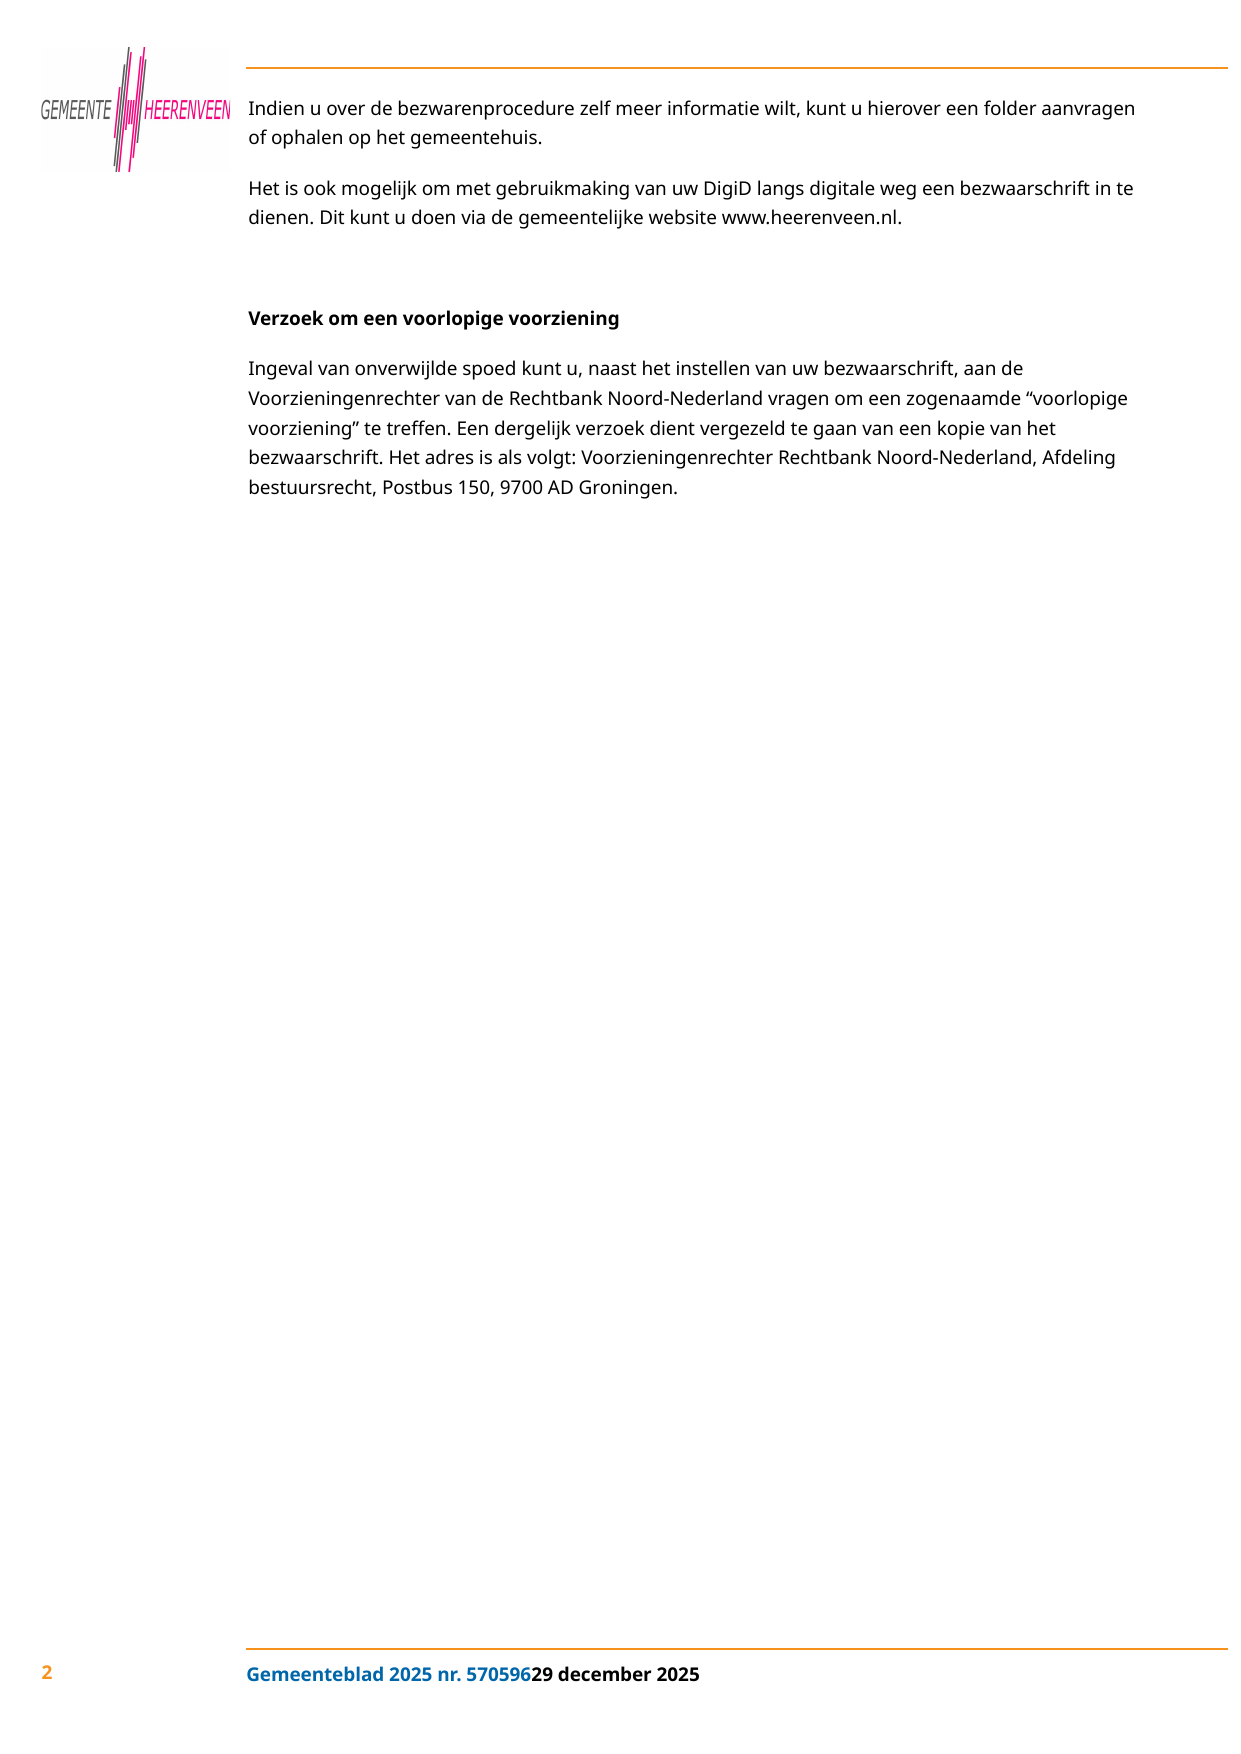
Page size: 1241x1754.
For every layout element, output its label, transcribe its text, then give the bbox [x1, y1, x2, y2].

text Ingeval van onverwijlde spoed kunt u, naast het instellen van uw bezwaarschrift, aan de Voorzieningenrechter van de Rechtbank Noord-Nederland vragen om een zogenaamde “voorlopige voorziening” te treffen. Een dergelijk verzoek dient vergezeld te gaan van een kopie van het bezwaarschrift. Het adres is als volgt: Voorzieningenrechter Rechtbank Noord-Nederland, Afdeling bestuursrecht, Postbus 150, 9700 AD Groningen. [248, 356, 1152, 500]
picture [41, 47, 231, 172]
text Indien u over de bezwarenprocedure zelf meer informatie wilt, kunt u hierover een folder aanvragen of ophalen op het gemeentehuis. [248, 95, 1152, 150]
text Verzoek om een voorlopige voorziening [248, 305, 1152, 331]
text Het is ook mogelijk om met gebruikmaking van uw DigiD langs digitale weg een bezwaarschrift in te dienen. Dit kunt u doen via de gemeentelijke website www.heerenveen.nl. [248, 175, 1152, 230]
